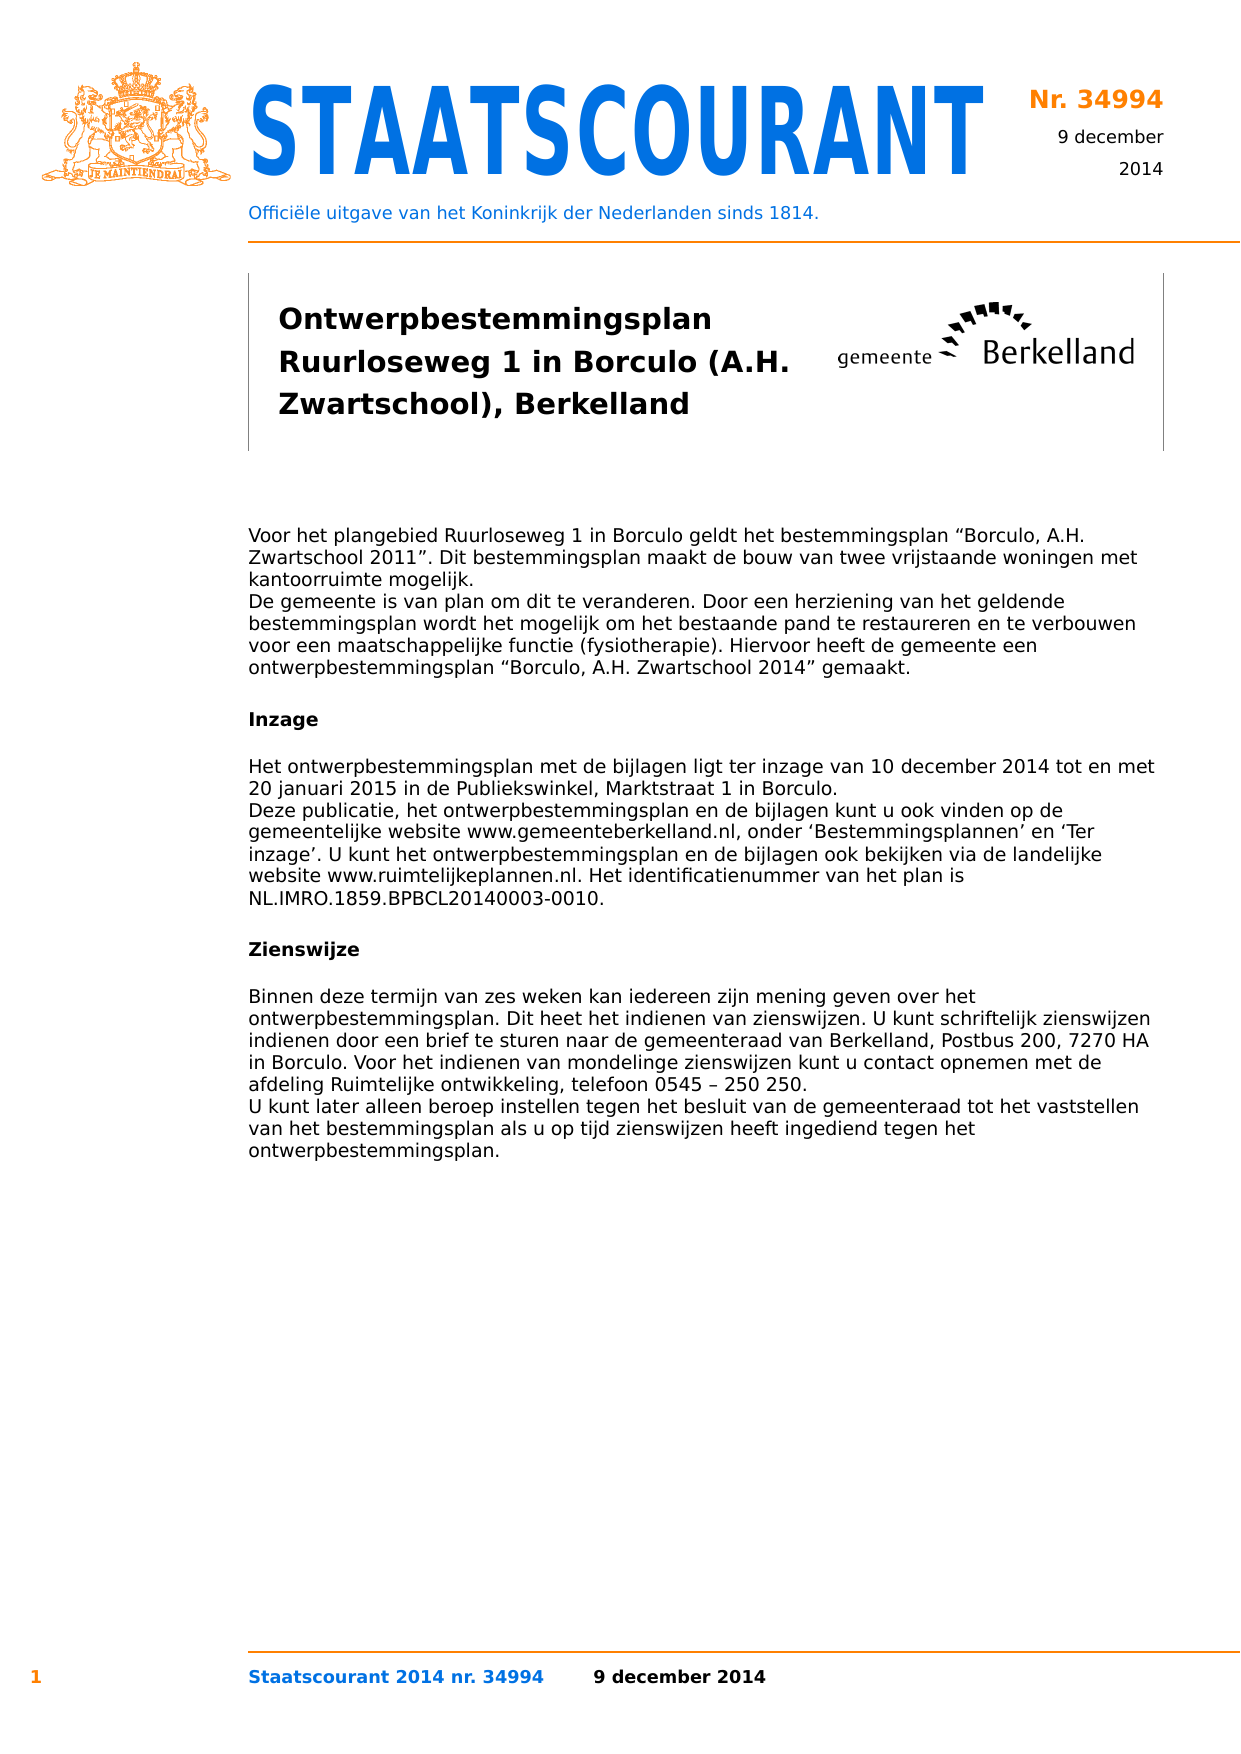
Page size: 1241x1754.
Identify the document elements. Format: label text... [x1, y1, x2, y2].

text Deze publicatie, het ontwerpbestemmingsplan en de bijlagen kunt u ook vinden op de gemeentelijke website www.gemeenteberkelland.nl, onder ‘Bestemmingsplannen’ en ‘Ter inzage’. U kunt het ontwerpbestemmingsplan en de bijlagen ook bekijken via de landelijke website www.ruimtelijkeplannen.nl. Het identificatienummer van het plan is NL.IMRO.1859.BPBCL20140003-0010. [248, 799, 1163, 909]
picture [41, 62, 231, 186]
text Voor het plangebied Ruurloseweg 1 in Borculo geldt het bestemmingsplan “Borculo, A.H. Zwartschool 2011”. Dit bestemmingsplan maakt de bouw van twee vrijstaande woningen met kantoorruimte mogelijk. [248, 525, 1163, 591]
table_header [25, 62, 248, 241]
table_cell 9 december [998, 121, 1240, 153]
text U kunt later alleen beroep instellen tegen het besluit van de gemeenteraad tot het vaststellen van het bestemmingsplan als u op tijd zienswijzen heeft ingediend tegen het ontwerpbestemmingsplan. [248, 1096, 1163, 1162]
text Binnen deze termijn van zes weken kan iedereen zijn mening geven over het ontwerpbestemmingsplan. Dit heet het indienen van zienswijzen. U kunt schriftelijk zienswijzen indienen door een brief te sturen naar de gemeenteraad van Berkelland, Postbus 200, 7270 HA in Borculo. Voor het indienen van mondelinge zienswijzen kunt u contact opnemen met de afdeling Ruimtelijke ontwikkeling, telefoon 0545 – 250 250. [248, 986, 1163, 1096]
subtitle Ontwerpbestemmingsplan Ruurloseweg 1 in Borculo (A.H. Zwartschool), Berkelland [249, 273, 1163, 451]
picture [838, 302, 1134, 368]
subtitle Inzage [248, 708, 1163, 731]
text Het ontwerpbestemmingsplan met de bijlagen ligt ter inzage van 10 december 2014 tot en met 20 januari 2015 in de Publiekswinkel, Marktstraat 1 in Borculo. [248, 756, 1163, 799]
table_cell Officiële uitgave van het Koninkrijk der Nederlanden sinds 1814. [248, 203, 1240, 241]
subtitle Zienswijze [248, 939, 1163, 961]
table_header Nr. 34994 [998, 62, 1240, 121]
table_cell 2014 [998, 153, 1240, 203]
text De gemeente is van plan om dit te veranderen. Door een herziening van het geldende bestemmingsplan wordt het mogelijk om het bestaande pand te restaureren en te verbouwen voor een maatschappelijke functie (fysiotherapie). Hiervoor heeft de gemeente een ontwerpbestemmingsplan “Borculo, A.H. Zwartschool 2014” gemaakt. [248, 591, 1163, 678]
table_header STAATSCOURANT [248, 62, 998, 203]
